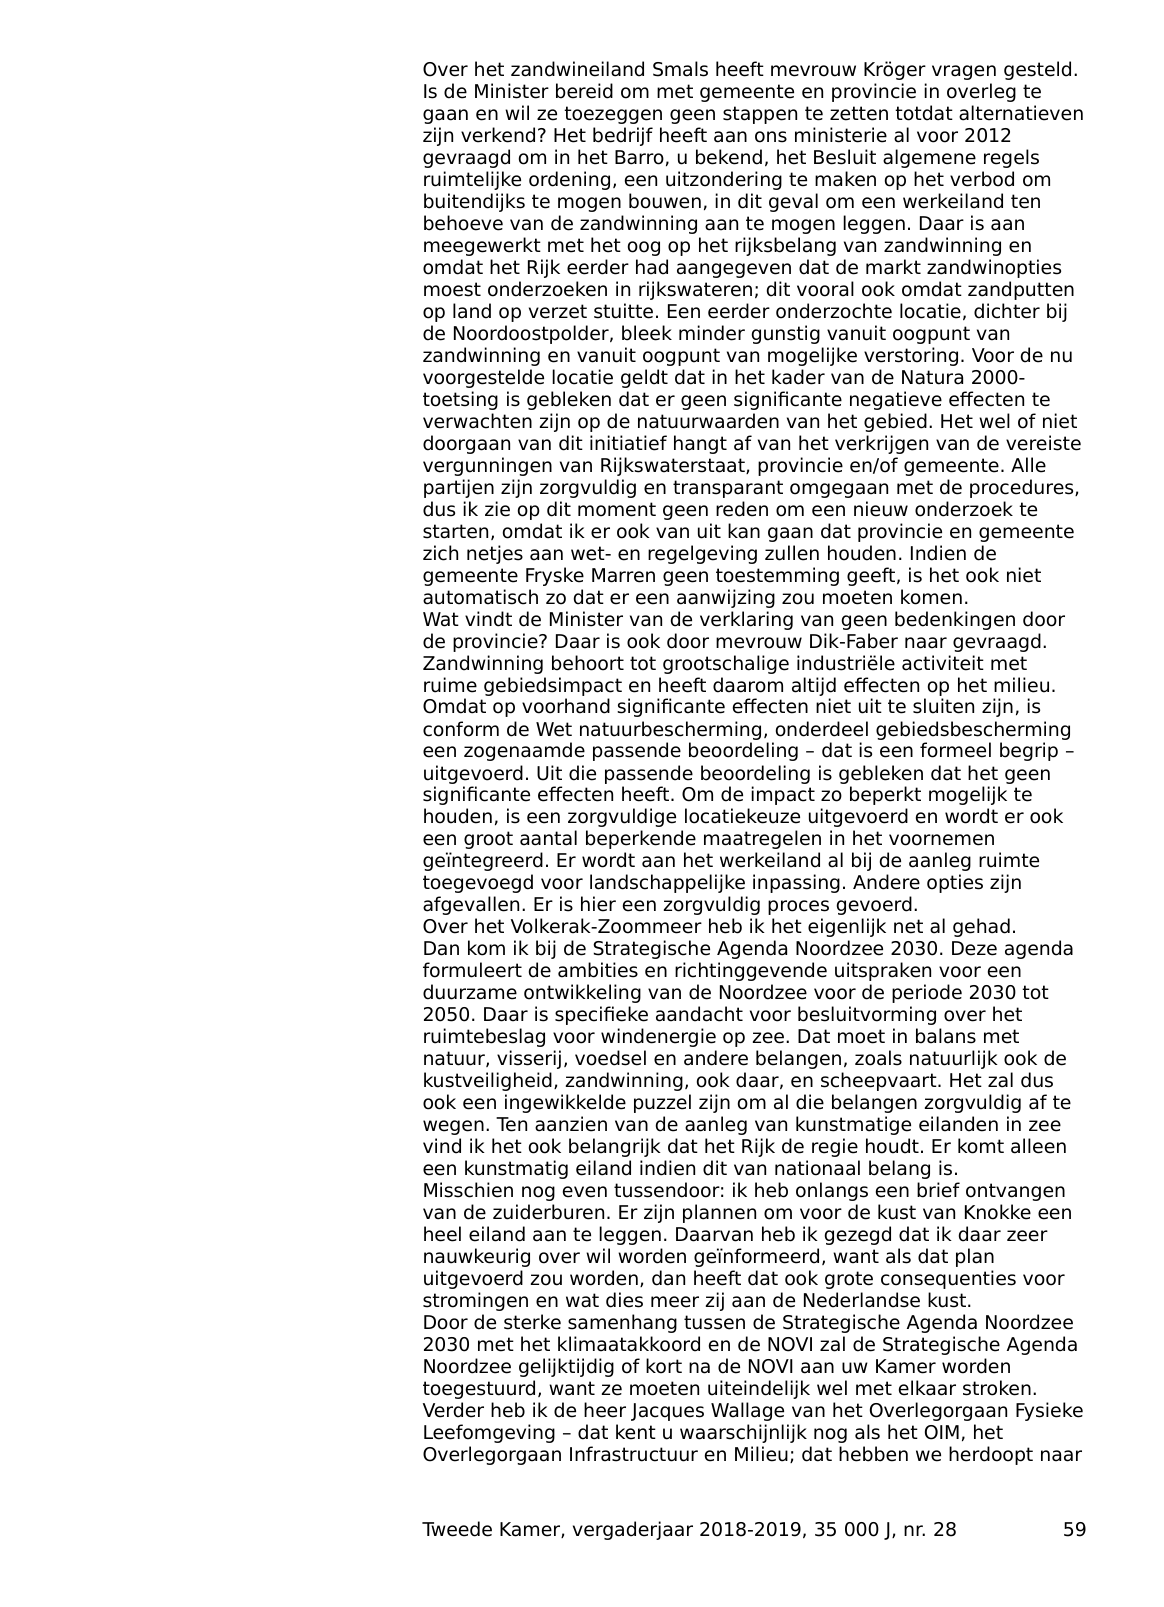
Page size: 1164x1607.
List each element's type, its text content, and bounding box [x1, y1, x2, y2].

text Misschien nog even tussendoor: ik heb onlangs een brief ontvangen van de zuiderburen. Er zijn plannen om voor de kust van Knokke een heel eiland aan te leggen. Daarvan heb ik gezegd dat ik daar zeer nauwkeurig over wil worden geïnformeerd, want als dat plan uitgevoerd zou worden, dan heeft dat ook grote consequenties voor stromingen en wat dies meer zij aan de Nederlandse kust. [422, 1180, 1087, 1312]
text Over het zandwineiland Smals heeft mevrouw Kröger vragen gesteld. Is de Minister bereid om met gemeente en provincie in overleg te gaan en wil ze toezeggen geen stappen te zetten totdat alternatieven zijn verkend? Het bedrijf heeft aan ons ministerie al voor 2012 gevraagd om in het Barro, u bekend, het Besluit algemene regels ruimtelijke ordening, een uitzondering te maken op het verbod om buitendijks te mogen bouwen, in dit geval om een werkeiland ten behoeve van de zandwinning aan te mogen leggen. Daar is aan meegewerkt met het oog op het rijksbelang van zandwinning en omdat het Rijk eerder had aangegeven dat de markt zandwinopties moest onderzoeken in rijkswateren; dit vooral ook omdat zandputten op land op verzet stuitte. Een eerder onderzochte locatie, dichter bij de Noordoostpolder, bleek minder gunstig vanuit oogpunt van zandwinning en vanuit oogpunt van mogelijke verstoring. Voor de nu voorgestelde locatie geldt dat in het kader van de Natura 2000-toetsing is gebleken dat er geen significante negatieve effecten te verwachten zijn op de natuurwaarden van het gebied. Het wel of niet doorgaan van dit initiatief hangt af van het verkrijgen van de vereiste vergunningen van Rijkswaterstaat, provincie en/of gemeente. Alle partijen zijn zorgvuldig en transparant omgegaan met de procedures, dus ik zie op dit moment geen reden om een nieuw onderzoek te starten, omdat ik er ook van uit kan gaan dat provincie en gemeente zich netjes aan wet- en regelgeving zullen houden. Indien de gemeente Fryske Marren geen toestemming geeft, is het ook niet automatisch zo dat er een aanwijzing zou moeten komen. [422, 59, 1087, 608]
text Over het Volkerak-Zoommeer heb ik het eigenlijk net al gehad. [422, 916, 1087, 938]
text Door de sterke samenhang tussen de Strategische Agenda Noordzee 2030 met het klimaatakkoord en de NOVI zal de Strategische Agenda Noordzee gelijktijdig of kort na de NOVI aan uw Kamer worden toegestuurd, want ze moeten uiteindelijk wel met elkaar stroken. Verder heb ik de heer Jacques Wallage van het Overlegorgaan Fysieke Leefomgeving – dat kent u waarschijnlijk nog als het OIM, het Overlegorgaan Infrastructuur en Milieu; dat hebben we herdoopt naar [422, 1312, 1087, 1466]
text Dan kom ik bij de Strategische Agenda Noordzee 2030. Deze agenda formuleert de ambities en richtinggevende uitspraken voor een duurzame ontwikkeling van de Noordzee voor de periode 2030 tot 2050. Daar is specifieke aandacht voor besluitvorming over het ruimtebeslag voor windenergie op zee. Dat moet in balans met natuur, visserij, voedsel en andere belangen, zoals natuurlijk ook de kustveiligheid, zandwinning, ook daar, en scheepvaart. Het zal dus ook een ingewikkelde puzzel zijn om al die belangen zorgvuldig af te wegen. Ten aanzien van de aanleg van kunstmatige eilanden in zee vind ik het ook belangrijk dat het Rijk de regie houdt. Er komt alleen een kunstmatig eiland indien dit van nationaal belang is. [422, 938, 1087, 1180]
text Wat vindt de Minister van de verklaring van geen bedenkingen door de provincie? Daar is ook door mevrouw Dik-Faber naar gevraagd. Zandwinning behoort tot grootschalige industriële activiteit met ruime gebiedsimpact en heeft daarom altijd effecten op het milieu. Omdat op voorhand significante effecten niet uit te sluiten zijn, is conform de Wet natuurbescherming, onderdeel gebiedsbescherming een zogenaamde passende beoordeling – dat is een formeel begrip – uitgevoerd. Uit die passende beoordeling is gebleken dat het geen significante effecten heeft. Om de impact zo beperkt mogelijk te houden, is een zorgvuldige locatiekeuze uitgevoerd en wordt er ook een groot aantal beperkende maatregelen in het voornemen geïntegreerd. Er wordt aan het werkeiland al bij de aanleg ruimte toegevoegd voor landschappelijke inpassing. Andere opties zijn afgevallen. Er is hier een zorgvuldig proces gevoerd. [422, 608, 1087, 916]
